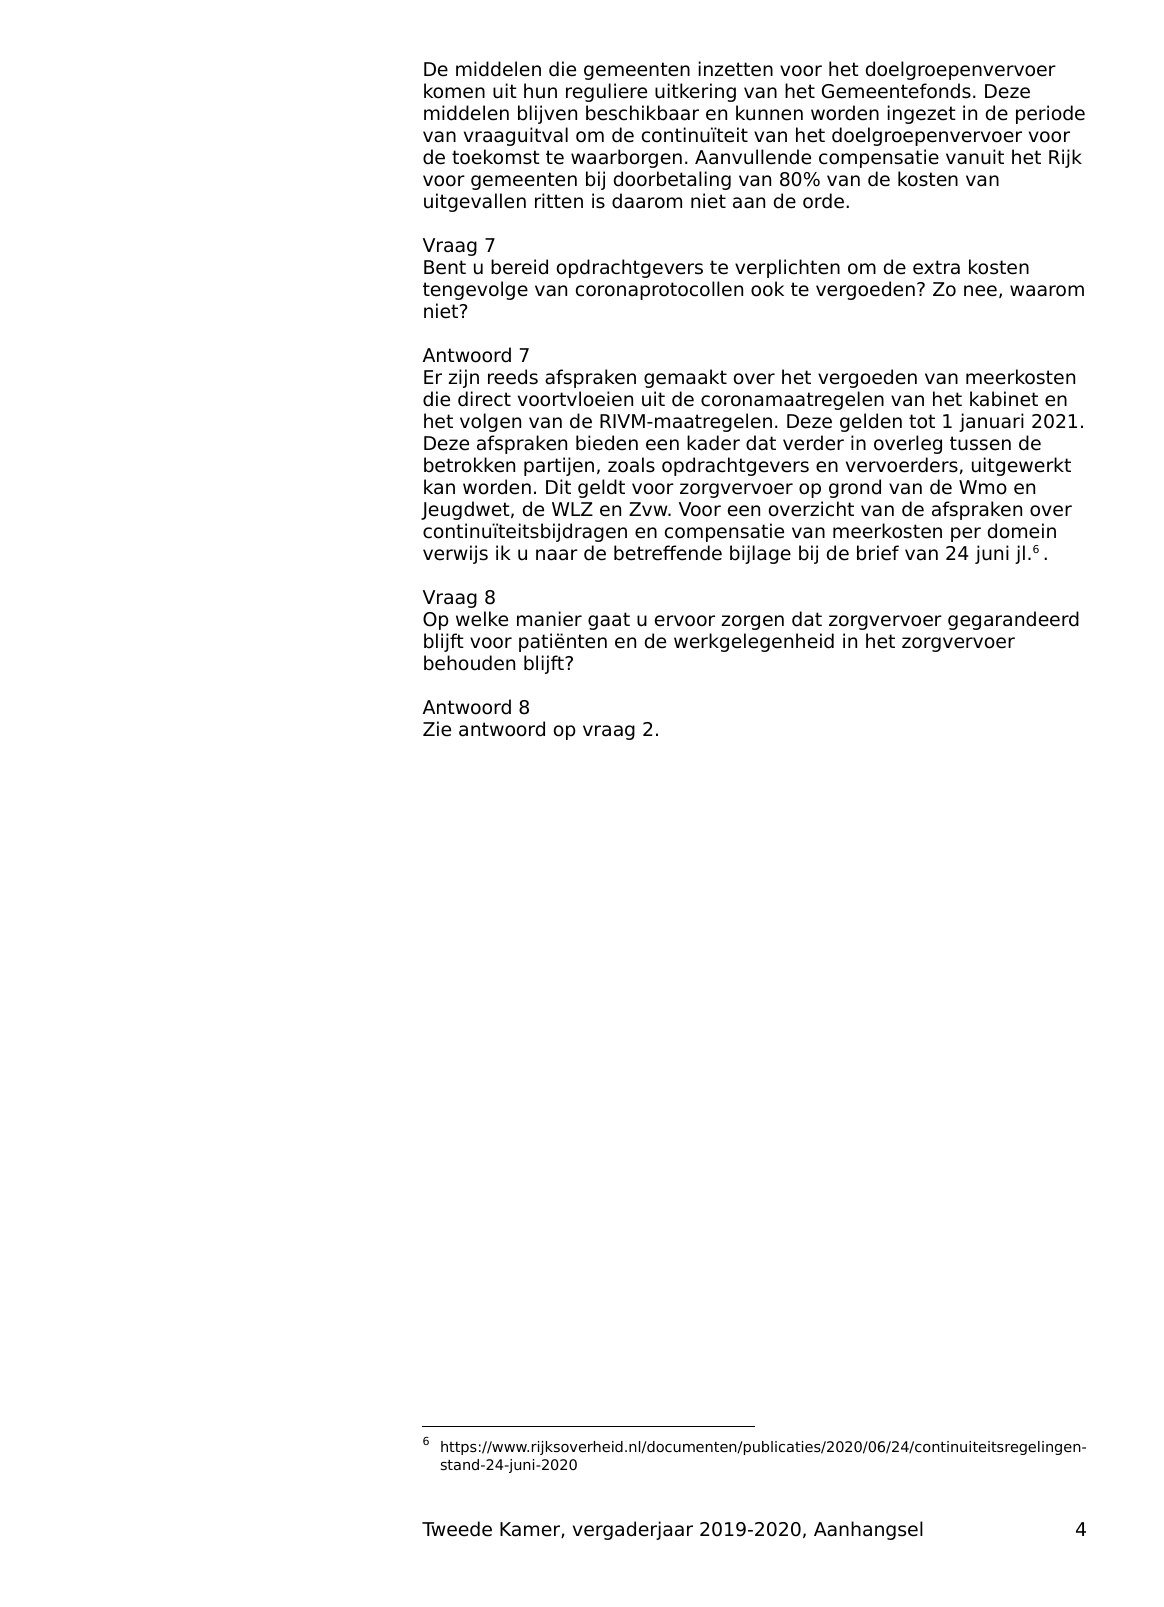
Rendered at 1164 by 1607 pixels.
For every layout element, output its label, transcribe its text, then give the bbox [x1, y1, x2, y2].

text Antwoord 7 [422, 345, 1087, 367]
text Zie antwoord op vraag 2. [422, 719, 1087, 741]
text Op welke manier gaat u ervoor zorgen dat zorgvervoer gegarandeerd blijft voor patiënten en de werkgelegenheid in het zorgvervoer behouden blijft? [422, 609, 1087, 675]
text Vraag 7 [422, 235, 1087, 257]
text Vraag 8 [422, 587, 1087, 609]
text De middelen die gemeenten inzetten voor het doelgroepenvervoer komen uit hun reguliere uitkering van het Gemeentefonds. Deze middelen blijven beschikbaar en kunnen worden ingezet in de periode van vraaguitval om de continuïteit van het doelgroepenvervoer voor de toekomst te waarborgen. Aanvullende compensatie vanuit het Rijk voor gemeenten bij doorbetaling van 80% van de kosten van uitgevallen ritten is daarom niet aan de orde. [422, 59, 1087, 213]
text Bent u bereid opdrachtgevers te verplichten om de extra kosten tengevolge van coronaprotocollen ook te vergoeden? Zo nee, waarom niet? [422, 257, 1087, 323]
text https://www.rijksoverheid.nl/documenten/publicaties/2020/06/24/continuiteitsregelingen-stand-24-juni-2020 [422, 1435, 1087, 1474]
text Er zijn reeds afspraken gemaakt over het vergoeden van meerkosten die direct voortvloeien uit de coronamaatregelen van het kabinet en het volgen van de RIVM-maatregelen. Deze gelden tot 1 januari 2021. Deze afspraken bieden een kader dat verder in overleg tussen de betrokken partijen, zoals opdrachtgevers en vervoerders, uitgewerkt kan worden. Dit geldt voor zorgvervoer op grond van de Wmo en Jeugdwet, de WLZ en Zvw. Voor een overzicht van de afspraken over continuïteitsbijdragen en compensatie van meerkosten per domein verwijs ik u naar de betreffende bijlage bij de brief van 24 juni jl.. [422, 367, 1087, 565]
text Antwoord 8 [422, 697, 1087, 719]
